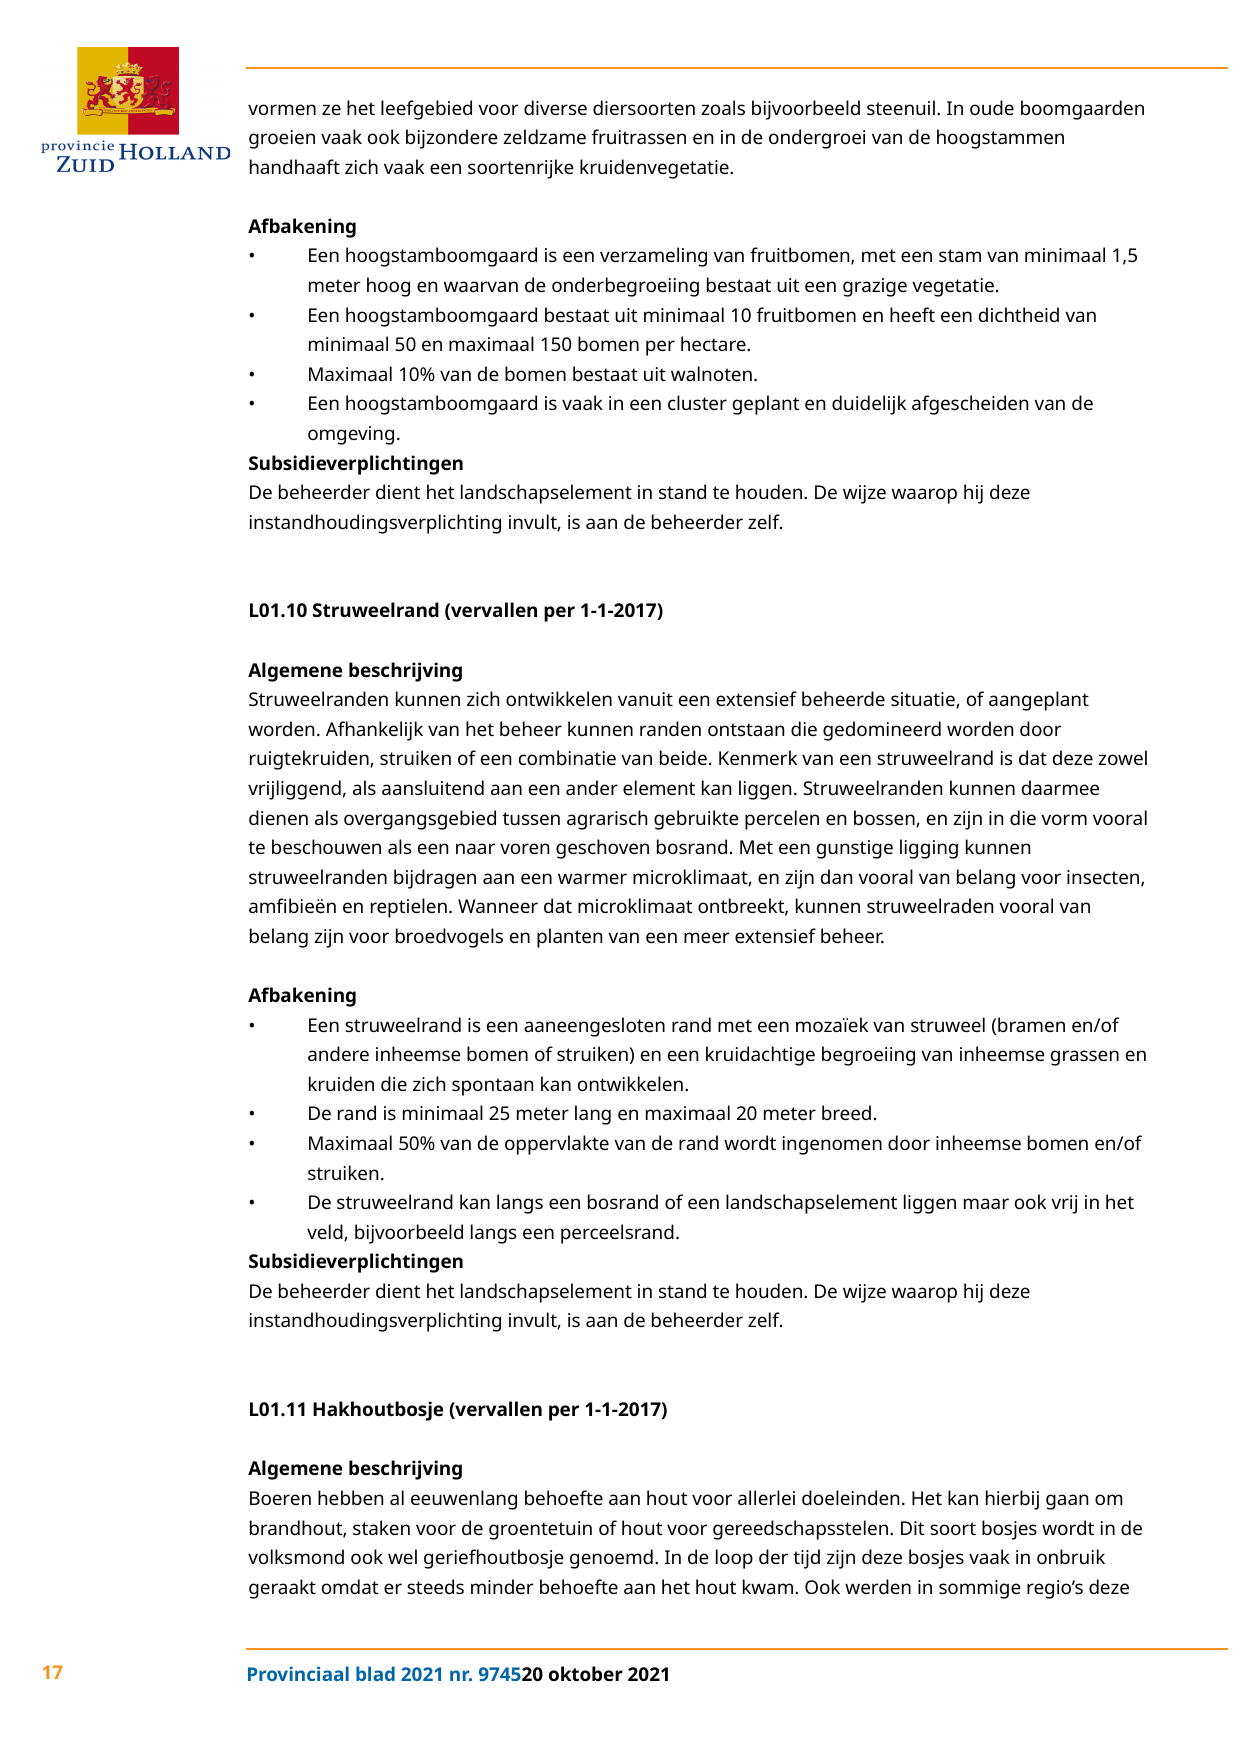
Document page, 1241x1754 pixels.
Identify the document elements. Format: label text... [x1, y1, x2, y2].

list Een hoogstamboomgaard is vaak in een cluster geplant en duidelijk afgescheiden van de omgeving. [248, 391, 1152, 446]
text Algemene beschrijving [248, 657, 1152, 683]
list Een hoogstamboomgaard is een verzameling van fruitbomen, met een stam van minimaal 1,5 meter hoog en waarvan de onderbegroeiing bestaat uit een grazige vegetatie. [248, 243, 1152, 298]
text Boeren hebben al eeuwenlang behoefte aan hout voor allerlei doeleinden. Het kan hierbij gaan om brandhout, staken voor de groentetuin of hout voor gereedschapsstelen. Dit soort bosjes wordt in de volksmond ook wel geriefhoutbosje genoemd. In de loop der tijd zijn deze bosjes vaak in onbruik geraakt omdat er steeds minder behoefte aan het hout kwam. Ook werden in sommige regio’s deze [248, 1485, 1152, 1600]
text Struweelranden kunnen zich ontwikkelen vanuit een extensief beheerde situatie, of aangeplant worden. Afhankelijk van het beheer kunnen randen ontstaan die gedomineerd worden door ruigtekruiden, struiken of een combinatie van beide. Kenmerk van een struweelrand is dat deze zowel vrijliggend, als aansluitend aan een ander element kan liggen. Struweelranden kunnen daarmee dienen als overgangsgebied tussen agrarisch gebruikte percelen en bossen, en zijn in die vorm vooral te beschouwen als een naar voren geschoven bosrand. Met een gunstige ligging kunnen struweelranden bijdragen aan een warmer microklimaat, en zijn dan vooral van belang voor insecten, amfibieën en reptielen. Wanneer dat microklimaat ontbreekt, kunnen struweelraden vooral van belang zijn voor broedvogels en planten van een meer extensief beheer. [248, 686, 1152, 949]
text De beheerder dient het landschapselement in stand te houden. De wijze waarop hij deze instandhoudingsverplichting invult, is aan de beheerder zelf. [248, 479, 1152, 535]
text Afbakening [248, 982, 1152, 1008]
list Maximaal 10% van de bomen bestaat uit walnoten. [248, 361, 1152, 387]
text De beheerder dient het landschapselement in stand te houden. De wijze waarop hij deze instandhoudingsverplichting invult, is aan de beheerder zelf. [248, 1278, 1152, 1333]
text vormen ze het leefgebied voor diverse diersoorten zoals bijvoorbeeld steenuil. In oude boomgaarden groeien vaak ook bijzondere zeldzame fruitrassen en in de ondergroei van de hoogstammen handhaaft zich vaak een soortenrijke kruidenvegetatie. [248, 95, 1152, 180]
list Een hoogstamboomgaard bestaat uit minimaal 10 fruitbomen en heeft een dichtheid van minimaal 50 en maximaal 150 bomen per hectare. [248, 302, 1152, 357]
text L01.11 Hakhoutbosje (vervallen per 1-1-2017) [248, 1396, 1152, 1422]
text L01.10 Struweelrand (vervallen per 1-1-2017) [248, 598, 1152, 623]
text Afbakening [248, 213, 1152, 239]
list De rand is minimaal 25 meter lang en maximaal 20 meter breed. [248, 1101, 1152, 1126]
list De struweelrand kan langs een bosrand of een landschapselement liggen maar ook vrij in het veld, bijvoorbeeld langs een perceelsrand. [248, 1189, 1152, 1245]
list Maximaal 50% van de oppervlakte van de rand wordt ingenomen door inheemse bomen en/of struiken. [248, 1130, 1152, 1186]
text Subsidieverplichtingen [248, 450, 1152, 476]
list Een struweelrand is een aaneengesloten rand met een mozaïek van struweel (bramen en/of andere inheemse bomen of struiken) en een kruidachtige begroeiing van inheemse grassen en kruiden die zich spontaan kan ontwikkelen. [248, 1012, 1152, 1097]
picture [41, 47, 231, 172]
text Algemene beschrijving [248, 1456, 1152, 1481]
text Subsidieverplichtingen [248, 1248, 1152, 1274]
